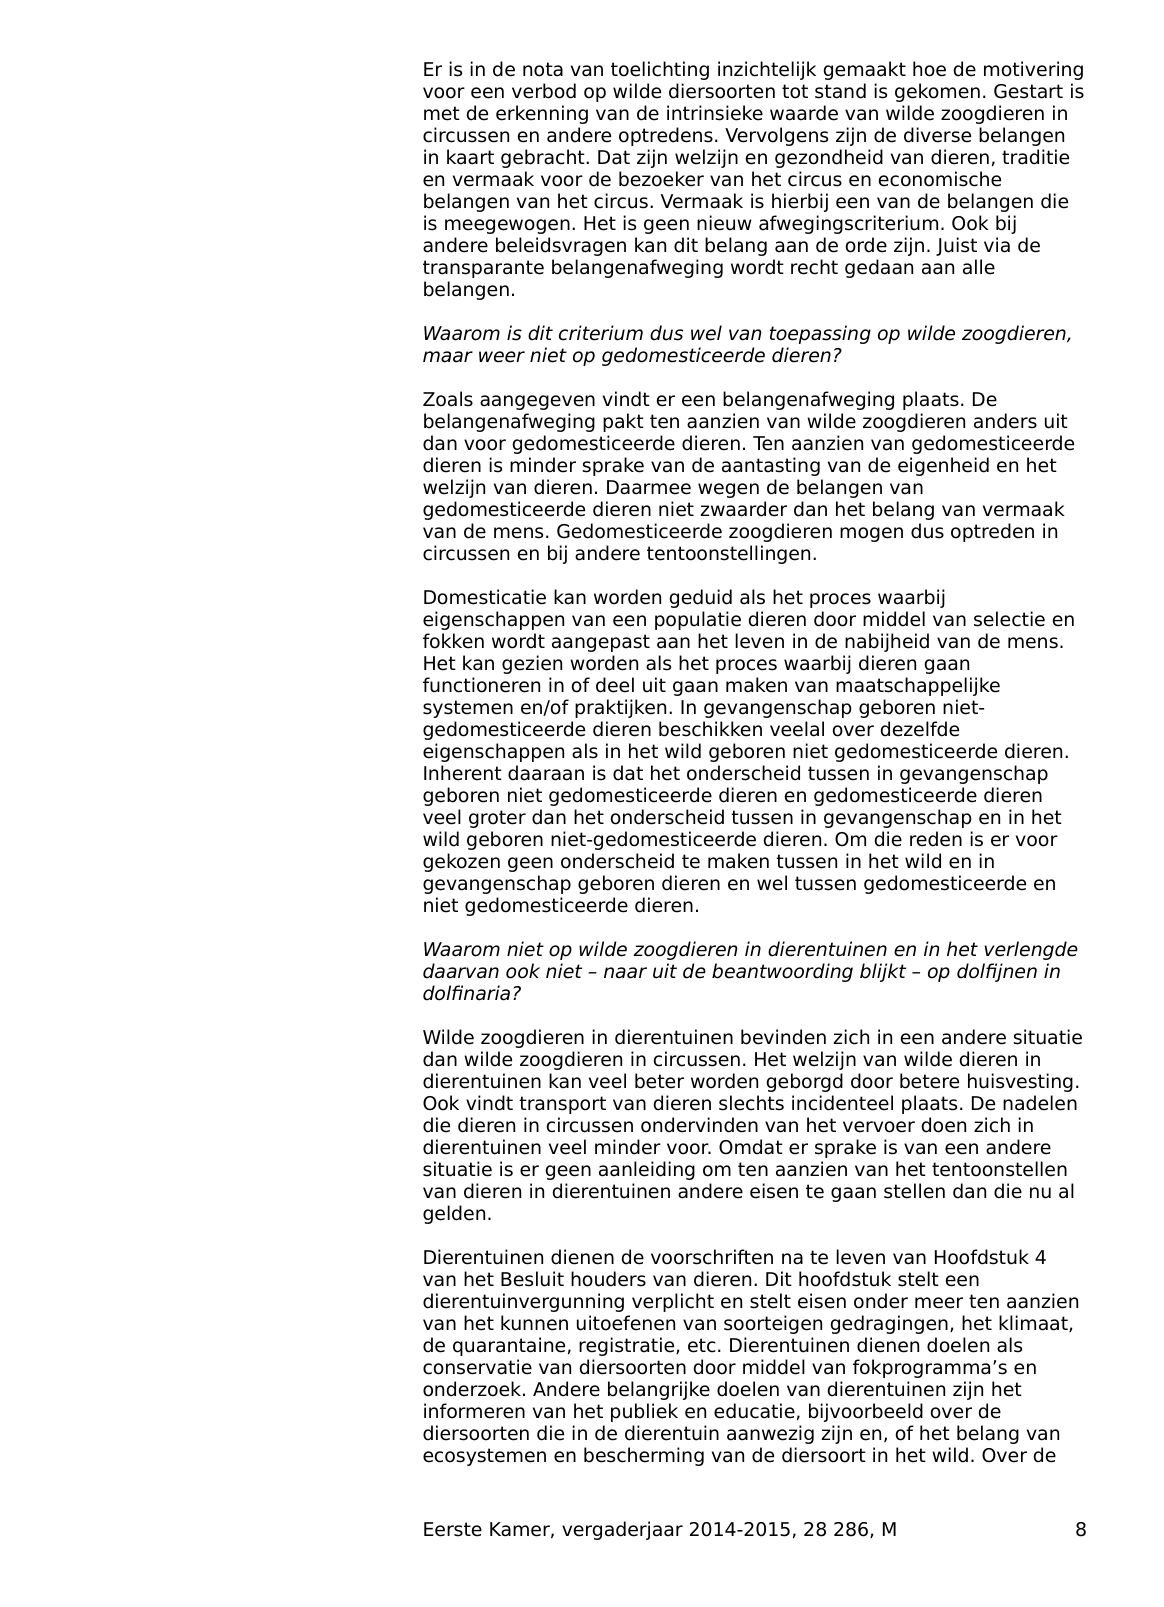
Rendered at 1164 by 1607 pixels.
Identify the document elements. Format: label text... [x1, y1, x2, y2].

text Dierentuinen dienen de voorschriften na te leven van Hoofdstuk 4 van het Besluit houders van dieren. Dit hoofdstuk stelt een dierentuinvergunning verplicht en stelt eisen onder meer ten aanzien van het kunnen uitoefenen van soorteigen gedragingen, het klimaat, de quarantaine, registratie, etc. Dierentuinen dienen doelen als conservatie van diersoorten door middel van fokprogramma’s en onderzoek. Andere belangrijke doelen van dierentuinen zijn het informeren van het publiek en educatie, bijvoorbeeld over de diersoorten die in de dierentuin aanwezig zijn en, of het belang van ecosystemen en bescherming van de diersoort in het wild. Over de [422, 1247, 1087, 1467]
text Zoals aangegeven vindt er een belangenafweging plaats. De belangenafweging pakt ten aanzien van wilde zoogdieren anders uit dan voor gedomesticeerde dieren. Ten aanzien van gedomesticeerde dieren is minder sprake van de aantasting van de eigenheid en het welzijn van dieren. Daarmee wegen de belangen van gedomesticeerde dieren niet zwaarder dan het belang van vermaak van de mens. Gedomesticeerde zoogdieren mogen dus optreden in circussen en bij andere tentoonstellingen. [422, 389, 1087, 565]
subtitle Waarom niet op wilde zoogdieren in dierentuinen en in het verlengde daarvan ook niet – naar uit de beantwoording blijkt – op dolfijnen in dolfinaria? [422, 939, 1087, 1005]
text Er is in de nota van toelichting inzichtelijk gemaakt hoe de motivering voor een verbod op wilde diersoorten tot stand is gekomen. Gestart is met de erkenning van de intrinsieke waarde van wilde zoogdieren in circussen en andere optredens. Vervolgens zijn de diverse belangen in kaart gebracht. Dat zijn welzijn en gezondheid van dieren, traditie en vermaak voor de bezoeker van het circus en economische belangen van het circus. Vermaak is hierbij een van de belangen die is meegewogen. Het is geen nieuw afwegingscriterium. Ook bij andere beleidsvragen kan dit belang aan de orde zijn. Juist via de transparante belangenafweging wordt recht gedaan aan alle belangen. [422, 59, 1087, 301]
subtitle Waarom is dit criterium dus wel van toepassing op wilde zoogdieren, maar weer niet op gedomesticeerde dieren? [422, 323, 1087, 367]
text Wilde zoogdieren in dierentuinen bevinden zich in een andere situatie dan wilde zoogdieren in circussen. Het welzijn van wilde dieren in dierentuinen kan veel beter worden geborgd door betere huisvesting. Ook vindt transport van dieren slechts incidenteel plaats. De nadelen die dieren in circussen ondervinden van het vervoer doen zich in dierentuinen veel minder voor. Omdat er sprake is van een andere situatie is er geen aanleiding om ten aanzien van het tentoonstellen van dieren in dierentuinen andere eisen te gaan stellen dan die nu al gelden. [422, 1027, 1087, 1225]
text Domesticatie kan worden geduid als het proces waarbij eigenschappen van een populatie dieren door middel van selectie en fokken wordt aangepast aan het leven in de nabijheid van de mens. Het kan gezien worden als het proces waarbij dieren gaan functioneren in of deel uit gaan maken van maatschappelijke systemen en/of praktijken. In gevangenschap geboren niet-gedomesticeerde dieren beschikken veelal over dezelfde eigenschappen als in het wild geboren niet gedomesticeerde dieren. Inherent daaraan is dat het onderscheid tussen in gevangenschap geboren niet gedomesticeerde dieren en gedomesticeerde dieren veel groter dan het onderscheid tussen in gevangenschap en in het wild geboren niet-gedomesticeerde dieren. Om die reden is er voor gekozen geen onderscheid te maken tussen in het wild en in gevangenschap geboren dieren en wel tussen gedomesticeerde en niet gedomesticeerde dieren. [422, 587, 1087, 917]
